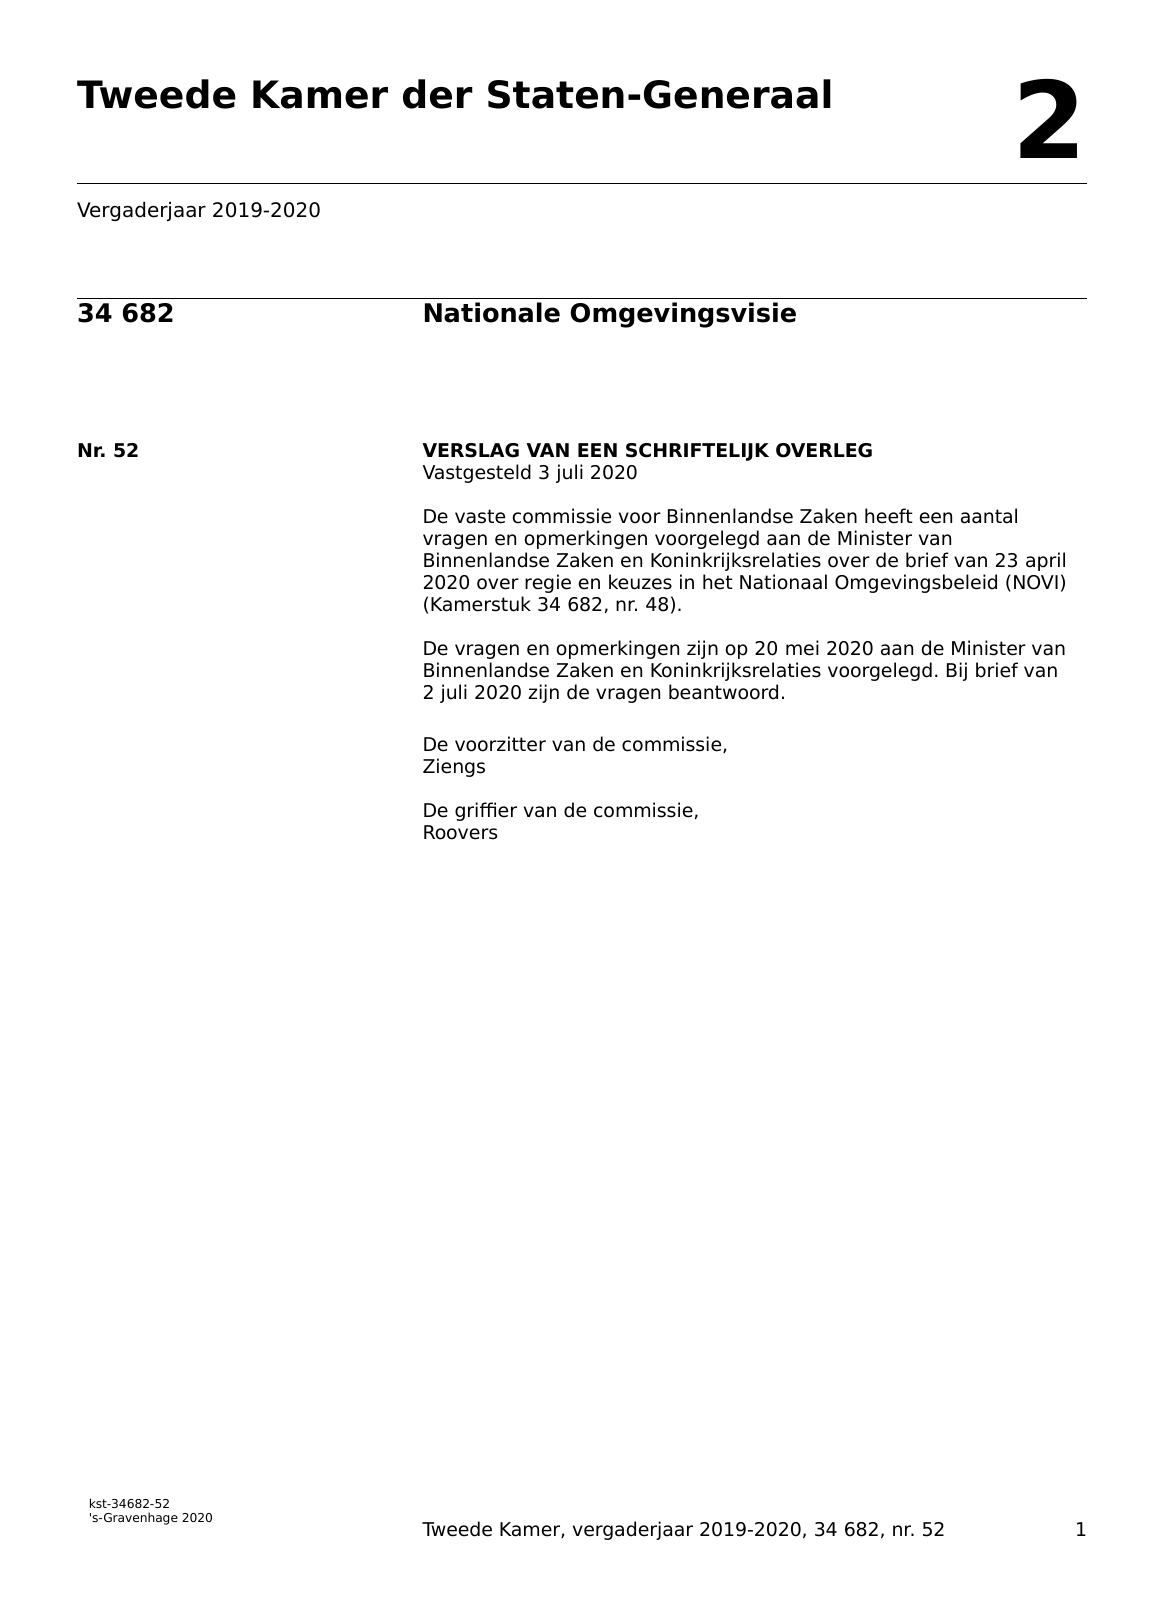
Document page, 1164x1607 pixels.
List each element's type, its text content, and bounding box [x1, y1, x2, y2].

text De vaste commissie voor Binnenlandse Zaken heeft een aantal vragen en opmerkingen voorgelegd aan de Minister van Binnenlandse Zaken en Koninkrijksrelaties over de brief van 23 april 2020 over regie en keuzes in het Nationaal Omgevingsbeleid (NOVI) (Kamerstuk 34 682, nr. 48). [422, 506, 1087, 616]
text 's-Gravenhage 2020 [88, 1511, 323, 1525]
table_header 2 [886, 59, 1087, 183]
text De voorzitter van de commissie, Ziengs [422, 734, 1087, 778]
table_cell Vergaderjaar 2019-2020 [77, 184, 1087, 298]
text De vragen en opmerkingen zijn op 20 mei 2020 aan de Minister van Binnenlandse Zaken en Koninkrijksrelaties voorgelegd. Bij brief van 2 juli 2020 zijn de vragen beantwoord. [422, 638, 1087, 704]
text De griffier van de commissie, Roovers [422, 800, 1087, 844]
table_header Tweede Kamer der Staten-Generaal [77, 59, 886, 183]
text Vastgesteld 3 juli 2020 [422, 462, 1087, 484]
text kst-34682-52 [88, 1497, 323, 1511]
subtitle Nr. 52 VERSLAG VAN EEN SCHRIFTELIJK OVERLEG [77, 440, 1087, 462]
subtitle 34 682 Nationale Omgevingsvisie [77, 299, 1087, 329]
